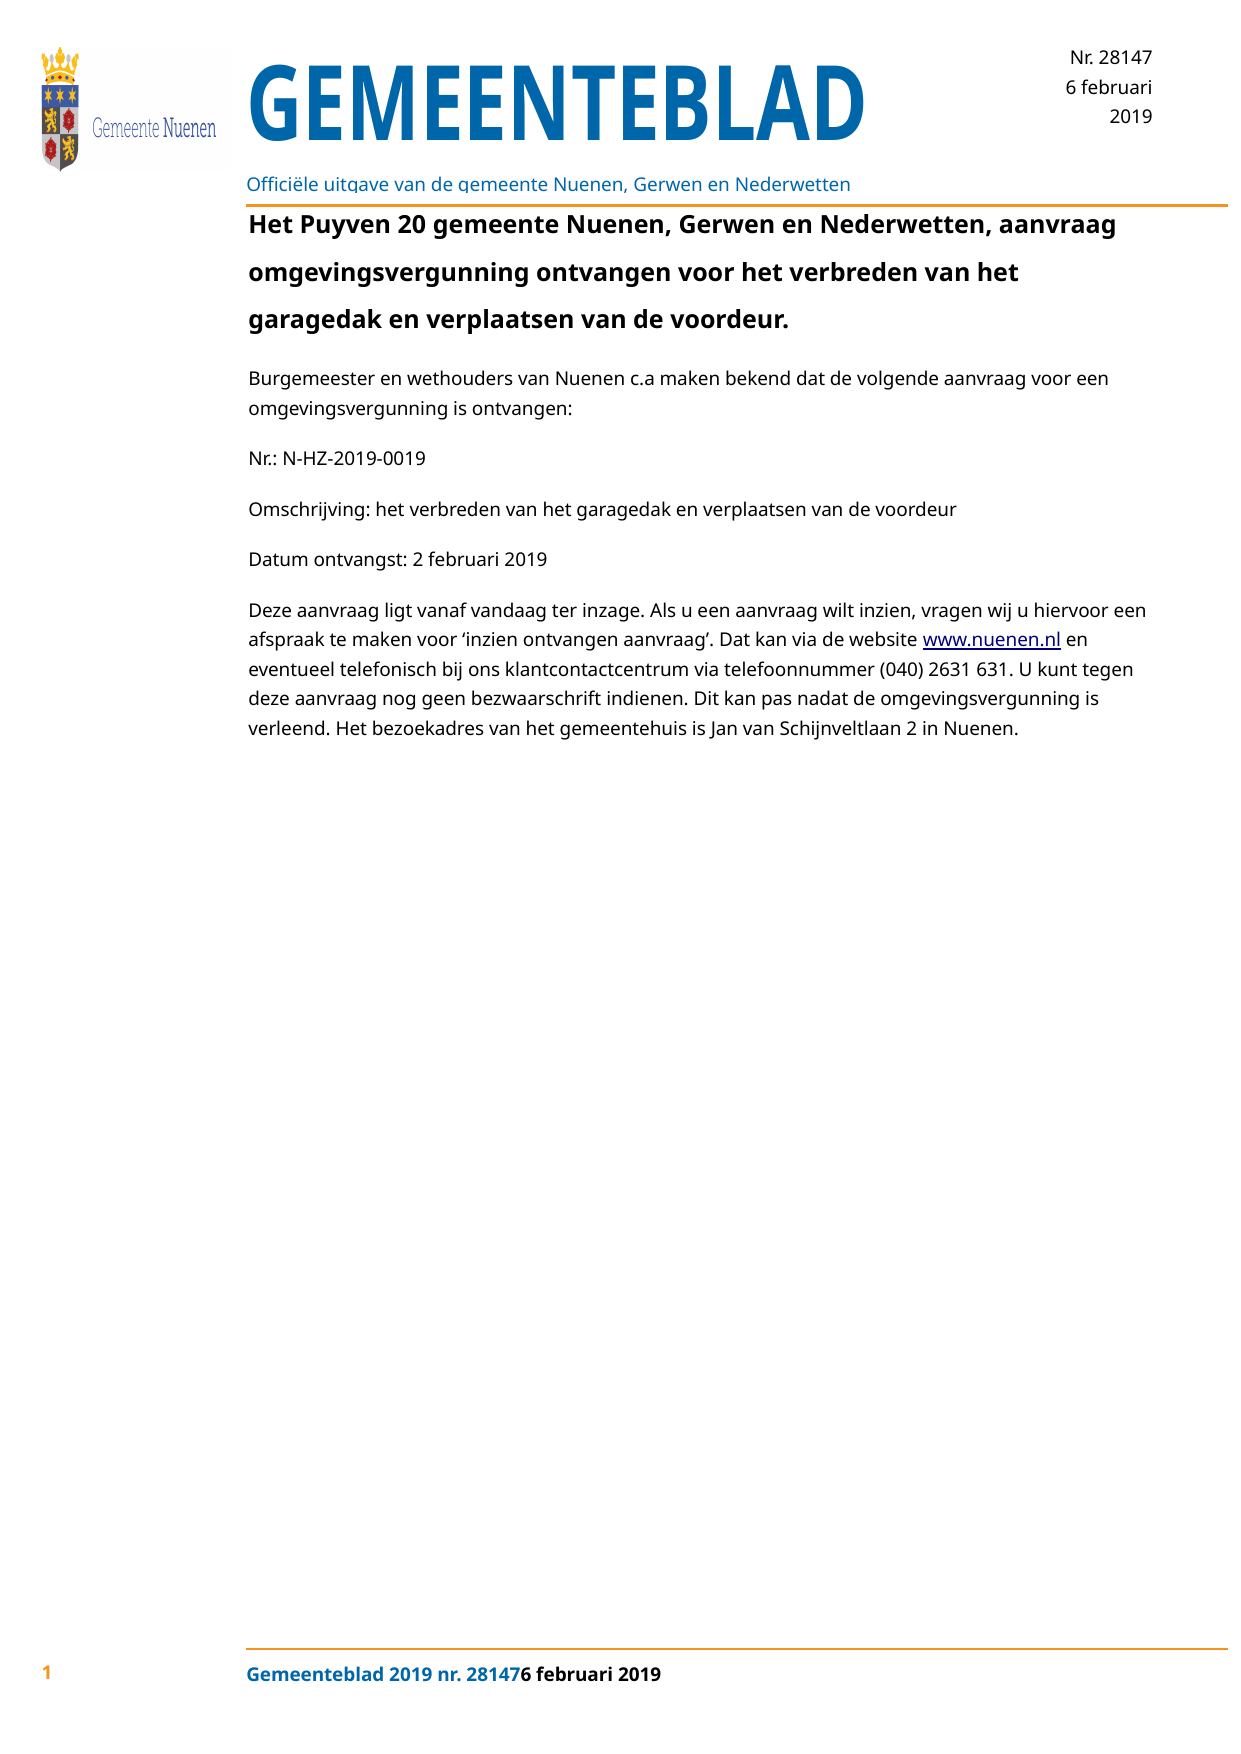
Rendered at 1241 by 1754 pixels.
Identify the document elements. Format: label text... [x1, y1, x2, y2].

text Omschrijving: het verbreden van het garagedak en verplaatsen van de voordeur [248, 496, 1152, 522]
text Deze aanvraag ligt vanaf vandaag ter inzage. Als u een aanvraag wilt inzien, vragen wij u hiervoor een afspraak te maken voor ‘inzien ontvangen aanvraag’. Dat kan via de website www.nuenen.nl en eventueel telefonisch bij ons klantcontactcentrum via telefoonnummer (040) 2631 631. U kunt tegen deze aanvraag nog geen bezwaarschrift indienen. Dit kan pas nadat de omgevingsvergunning is verleend. Het bezoekadres van het gemeentehuis is Jan van Schijnveltlaan 2 in Nuenen. [248, 597, 1152, 741]
picture [41, 47, 231, 172]
text Datum ontvangst: 2 februari 2019 [248, 546, 1152, 572]
text Nr.: N-HZ-2019-0019 [248, 446, 1152, 471]
text Burgemeester en wethouders van Nuenen c.a maken bekend dat de volgende aanvraag voor een omgevingsvergunning is ontvangen: [248, 366, 1152, 421]
text Het Puyven 20 gemeente Nuenen, Gerwen en Nederwetten, aanvraag omgevingsvergunning ontvangen voor het verbreden van het garagedak en verplaatsen van de voordeur. [248, 207, 1152, 336]
